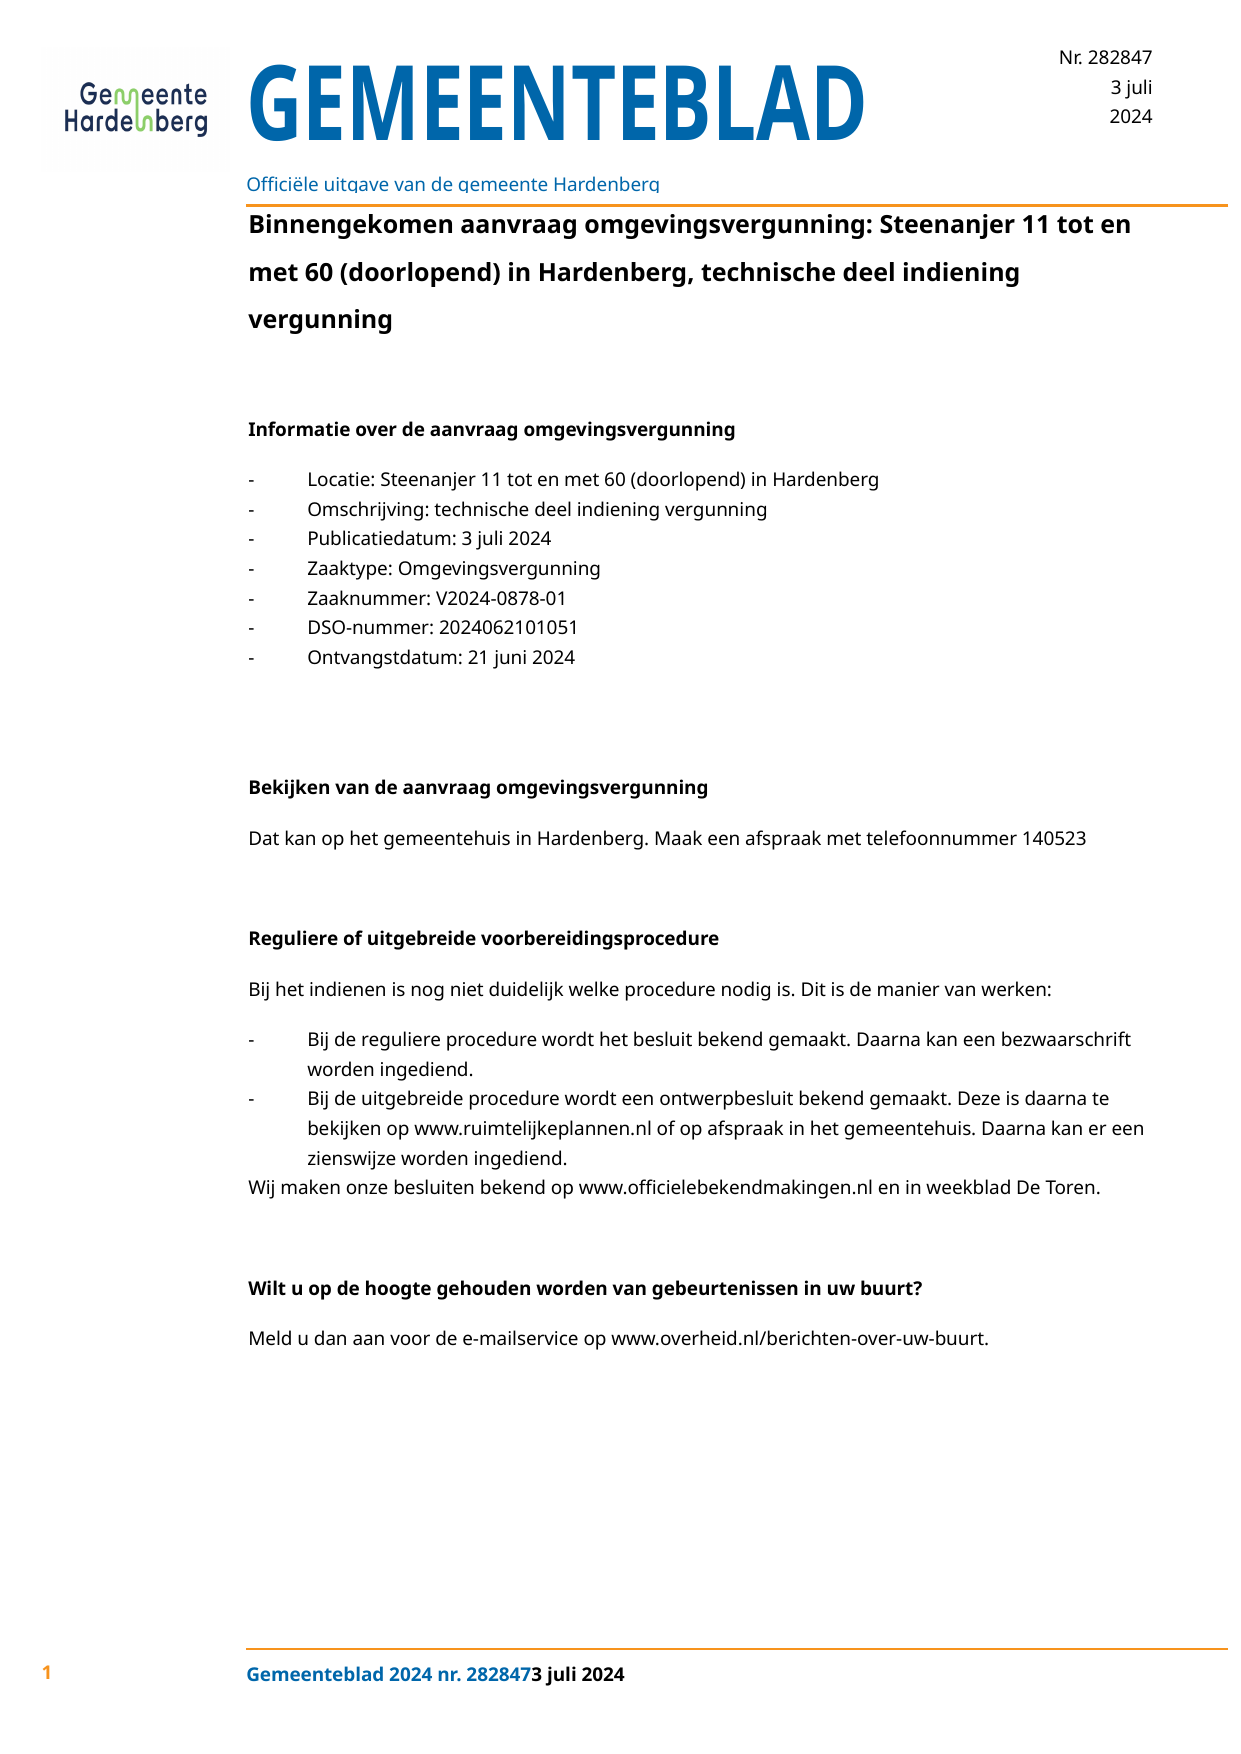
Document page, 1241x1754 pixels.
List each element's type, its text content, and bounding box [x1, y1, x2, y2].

text Wij maken onze besluiten bekend op www.officielebekendmakingen.nl en in weekblad De Toren. [248, 1174, 1152, 1200]
text Bij het indienen is nog niet duidelijk welke procedure nodig is. Dit is de manier van werken: [248, 976, 1152, 1002]
list Bij de reguliere procedure wordt het besluit bekend gemaakt. Daarna kan een bezwaarschrift worden ingediend. [248, 1026, 1152, 1082]
text Reguliere of uitgebreide voorbereidingsprocedure [248, 926, 1152, 951]
text Wilt u op de hoogte gehouden worden van gebeurtenissen in uw buurt? [248, 1275, 1152, 1301]
list Bij de uitgebreide procedure wordt een ontwerpbesluit bekend gemaakt. Deze is daarna te bekijken op www.ruimtelijkeplannen.nl of op afspraak in het gemeentehuis. Daarna kan er een zienswijze worden ingediend. [248, 1086, 1152, 1170]
list Ontvangstdatum: 21 juni 2024 [248, 644, 1152, 669]
text Meld u dan aan voor de e-mailservice op www.overheid.nl/berichten-over-uw-buurt. [248, 1326, 1152, 1351]
list Zaaknummer: V2024-0878-01 [248, 585, 1152, 610]
list DSO-nummer: 2024062101051 [248, 614, 1152, 640]
list Publicatiedatum: 3 juli 2024 [248, 526, 1152, 551]
list Omschrijving: technische deel indiening vergunning [248, 496, 1152, 522]
picture [41, 47, 231, 172]
text Informatie over de aanvraag omgevingsvergunning [248, 416, 1152, 442]
list Zaaktype: Omgevingsvergunning [248, 555, 1152, 581]
list Locatie: Steenanjer 11 tot en met 60 (doorlopend) in Hardenberg [248, 466, 1152, 492]
text Binnengekomen aanvraag omgevingsvergunning: Steenanjer 11 tot en met 60 (doorlopend) in Hardenberg, technische deel indiening vergunning [248, 207, 1152, 336]
text Dat kan op het gemeentehuis in Hardenberg. Maak een afspraak met telefoonnummer 140523 [248, 825, 1152, 850]
text Bekijken van de aanvraag omgevingsvergunning [248, 774, 1152, 800]
